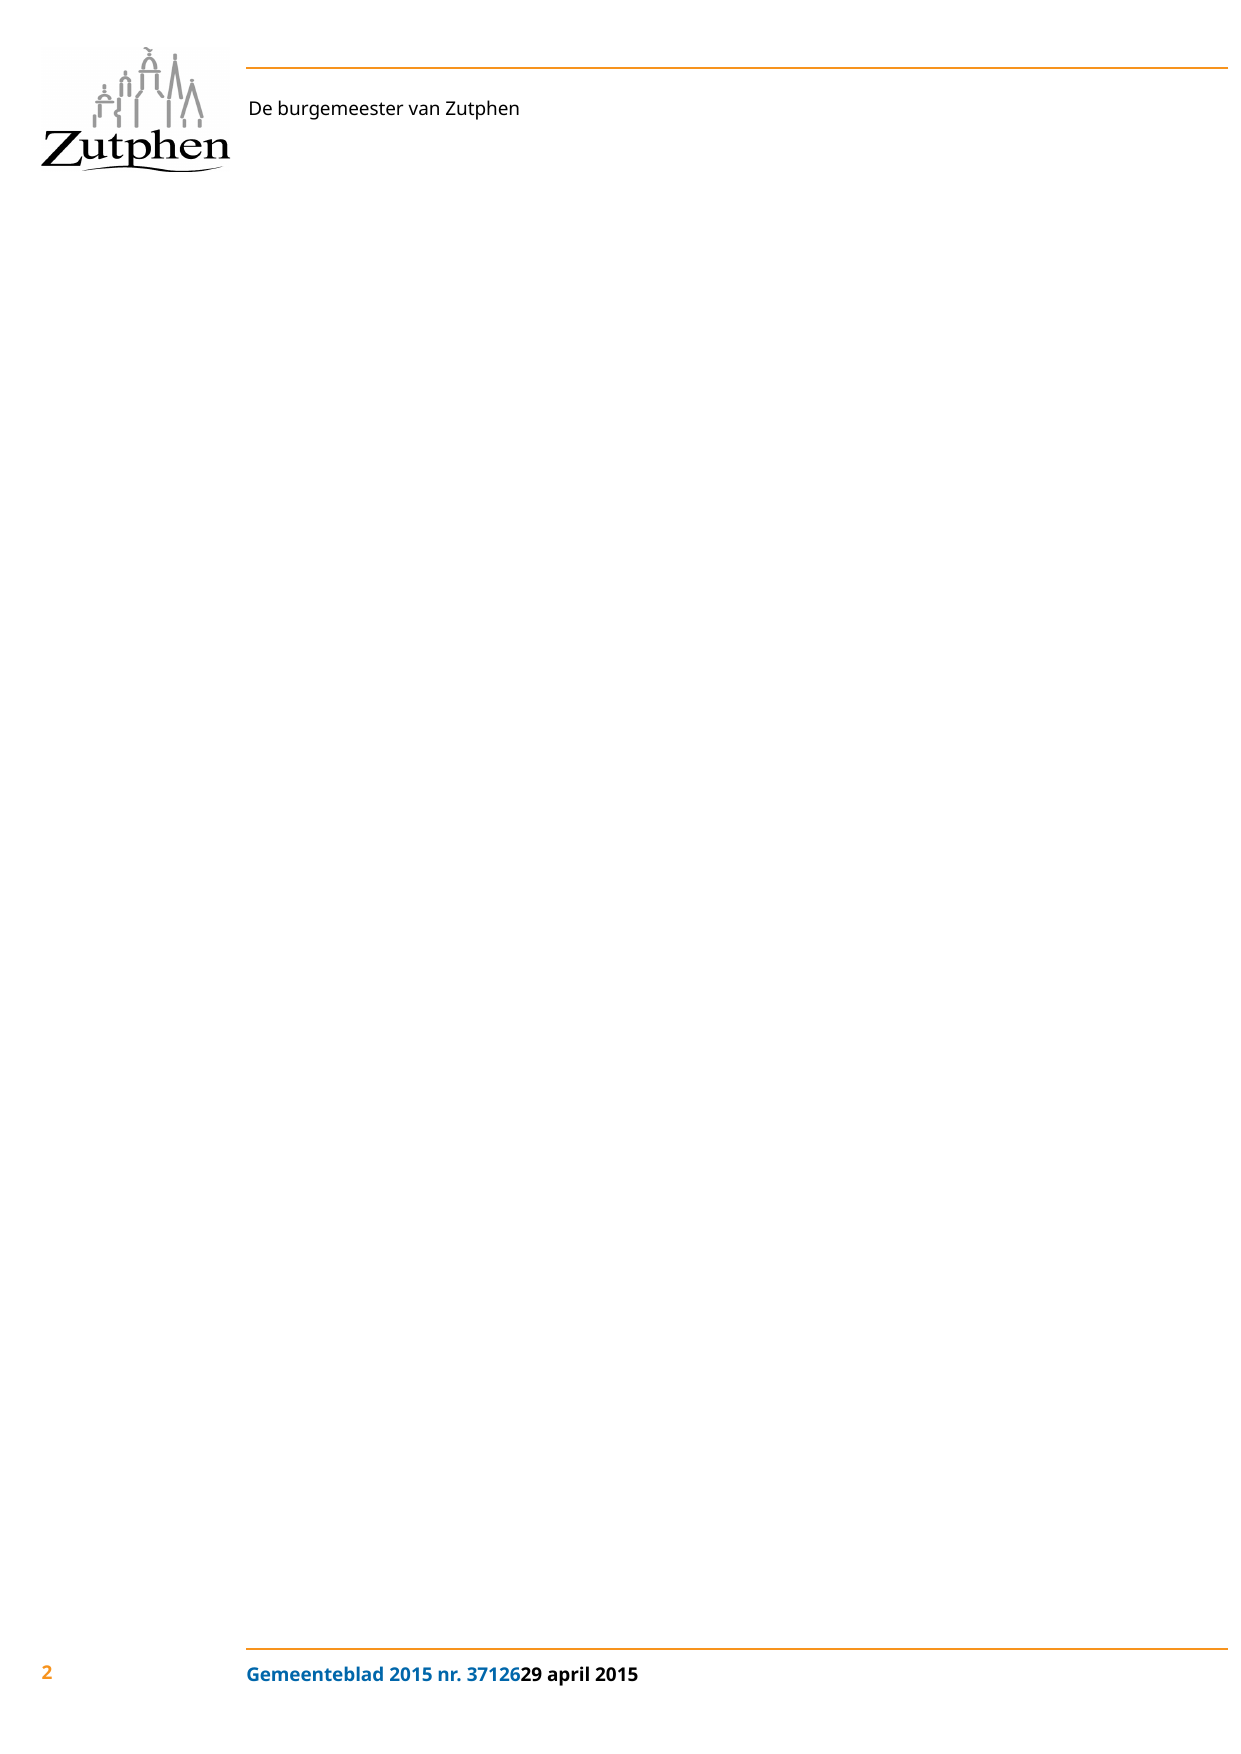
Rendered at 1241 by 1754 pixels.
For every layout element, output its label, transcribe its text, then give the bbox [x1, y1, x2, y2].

picture [41, 47, 231, 172]
text De burgemeester van Zutphen [248, 95, 1152, 121]
